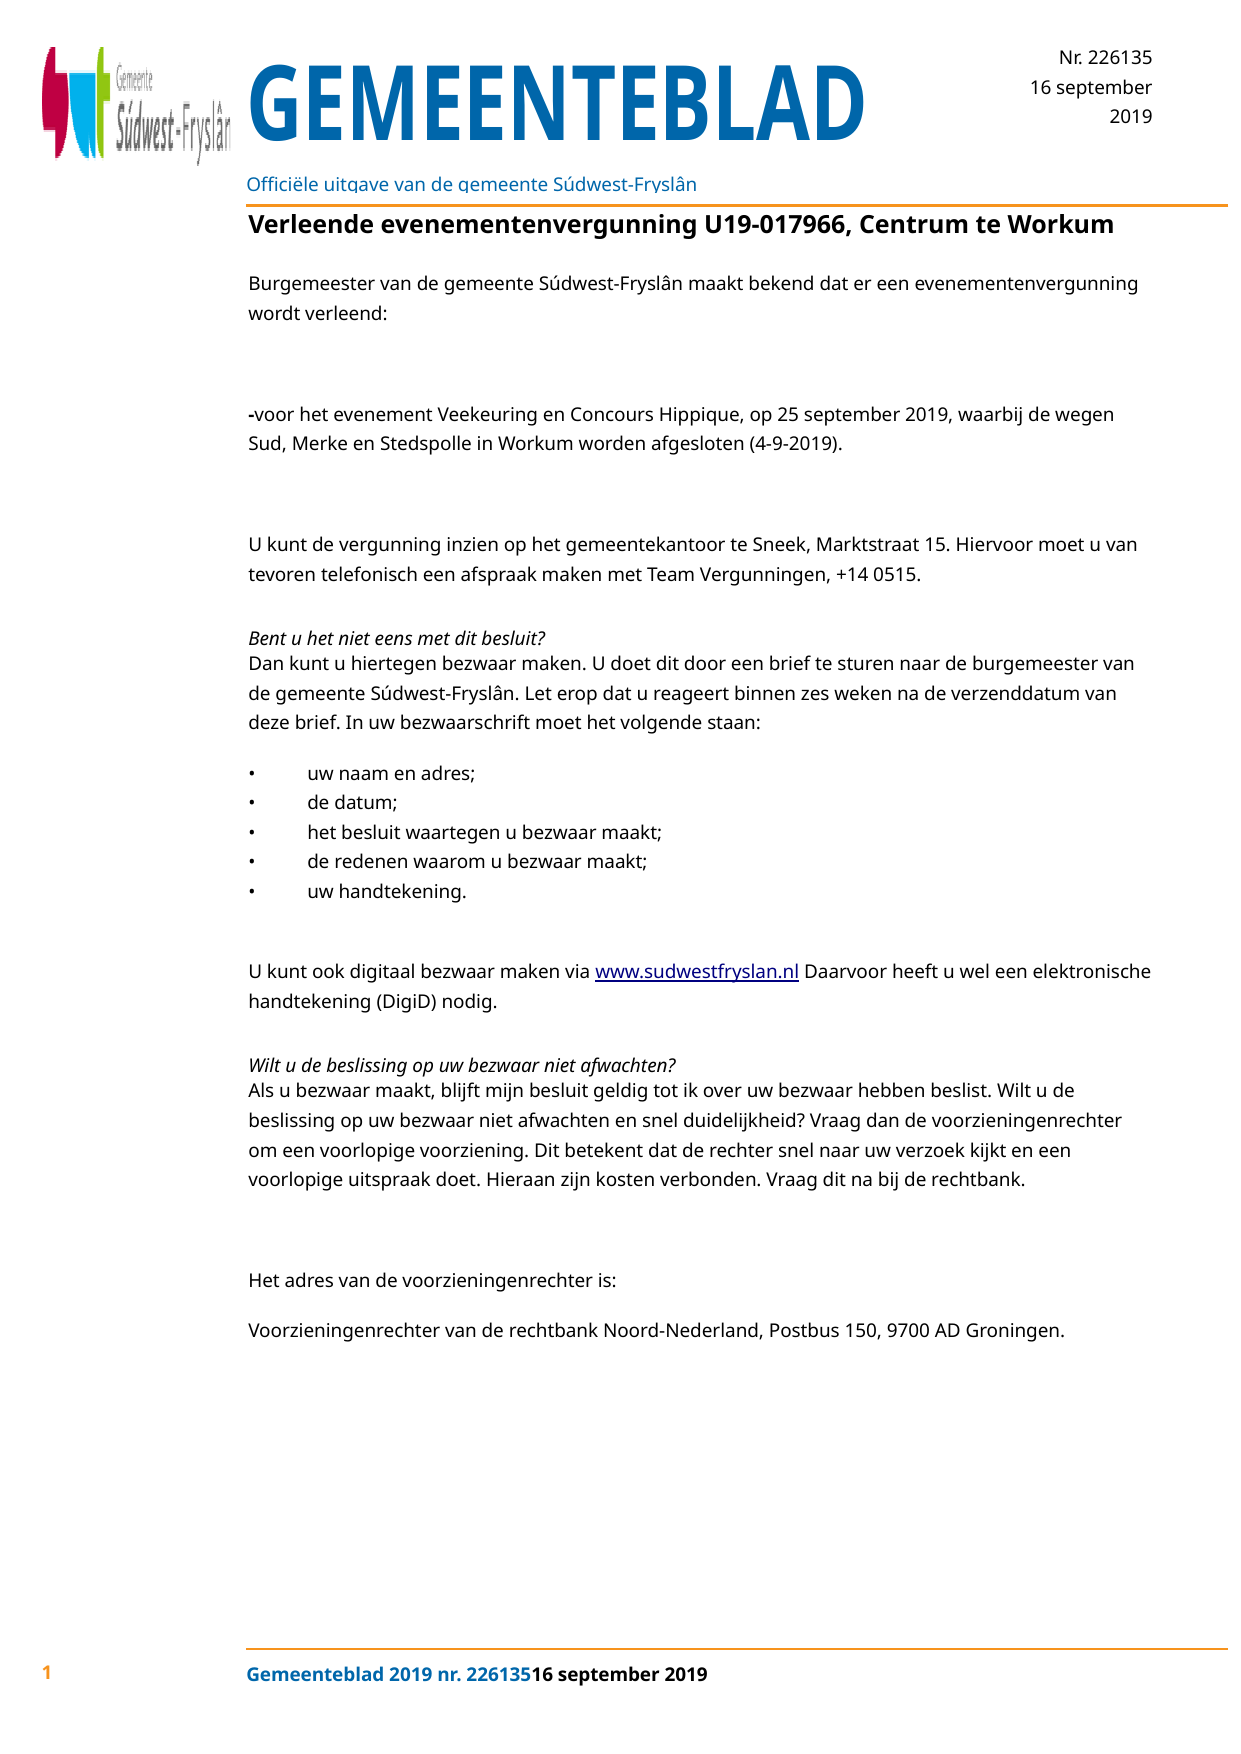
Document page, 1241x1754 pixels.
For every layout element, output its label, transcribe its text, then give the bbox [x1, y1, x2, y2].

list uw handtekening. [248, 878, 1152, 904]
picture [41, 47, 231, 172]
text Wilt u de beslissing op uw bezwaar niet afwachten? [248, 1052, 1152, 1078]
text Verleende evenementenvergunning U19-017966, Centrum te Workum [248, 207, 1152, 241]
text Als u bezwaar maakt, blijft mijn besluit geldig tot ik over uw bezwaar hebben beslist. Wilt u de beslissing op uw bezwaar niet afwachten en snel duidelijkheid? Vraag dan de voorzieningenrechter om een voorlopige voorziening. Dit betekent dat de rechter snel naar uw verzoek kijkt en een voorlopige uitspraak doet. Hieraan zijn kosten verbonden. Vraag dit na bij de rechtbank. [248, 1078, 1152, 1192]
text U kunt de vergunning inzien op het gemeentekantoor te Sneek, Marktstraat 15. Hiervoor moet u van tevoren telefonisch een afspraak maken met Team Vergunningen, +14 0515. [248, 531, 1152, 586]
text Het adres van de voorzieningenrechter is: [248, 1267, 1152, 1293]
text Burgemeester van de gemeente Súdwest-Fryslân maakt bekend dat er een evenementenvergunning wordt verleend: [248, 270, 1152, 326]
list uw naam en adres; [248, 760, 1152, 786]
list het besluit waartegen u bezwaar maakt; [248, 819, 1152, 845]
text -voor het evenement Veekeuring en Concours Hippique, op 25 september 2019, waarbij de wegen Sud, Merke en Stedspolle in Workum worden afgesloten (4-9-2019). [248, 401, 1152, 456]
text Bent u het niet eens met dit besluit? [248, 625, 1152, 650]
list de datum; [248, 789, 1152, 815]
text Dan kunt u hiertegen bezwaar maken. U doet dit door een brief te sturen naar de burgemeester van de gemeente Súdwest-Fryslân. Let erop dat u reageert binnen zes weken na de verzenddatum van deze brief. In uw bezwaarschrift moet het volgende staan: [248, 650, 1152, 735]
list de redenen waarom u bezwaar maakt; [248, 849, 1152, 874]
text Voorzieningenrechter van de rechtbank Noord-Nederland, Postbus 150, 9700 AD Groningen. [248, 1318, 1152, 1343]
text U kunt ook digitaal bezwaar maken via www.sudwestfryslan.nl Daarvoor heeft u wel een elektronische handtekening (DigiD) nodig. [248, 958, 1152, 1014]
